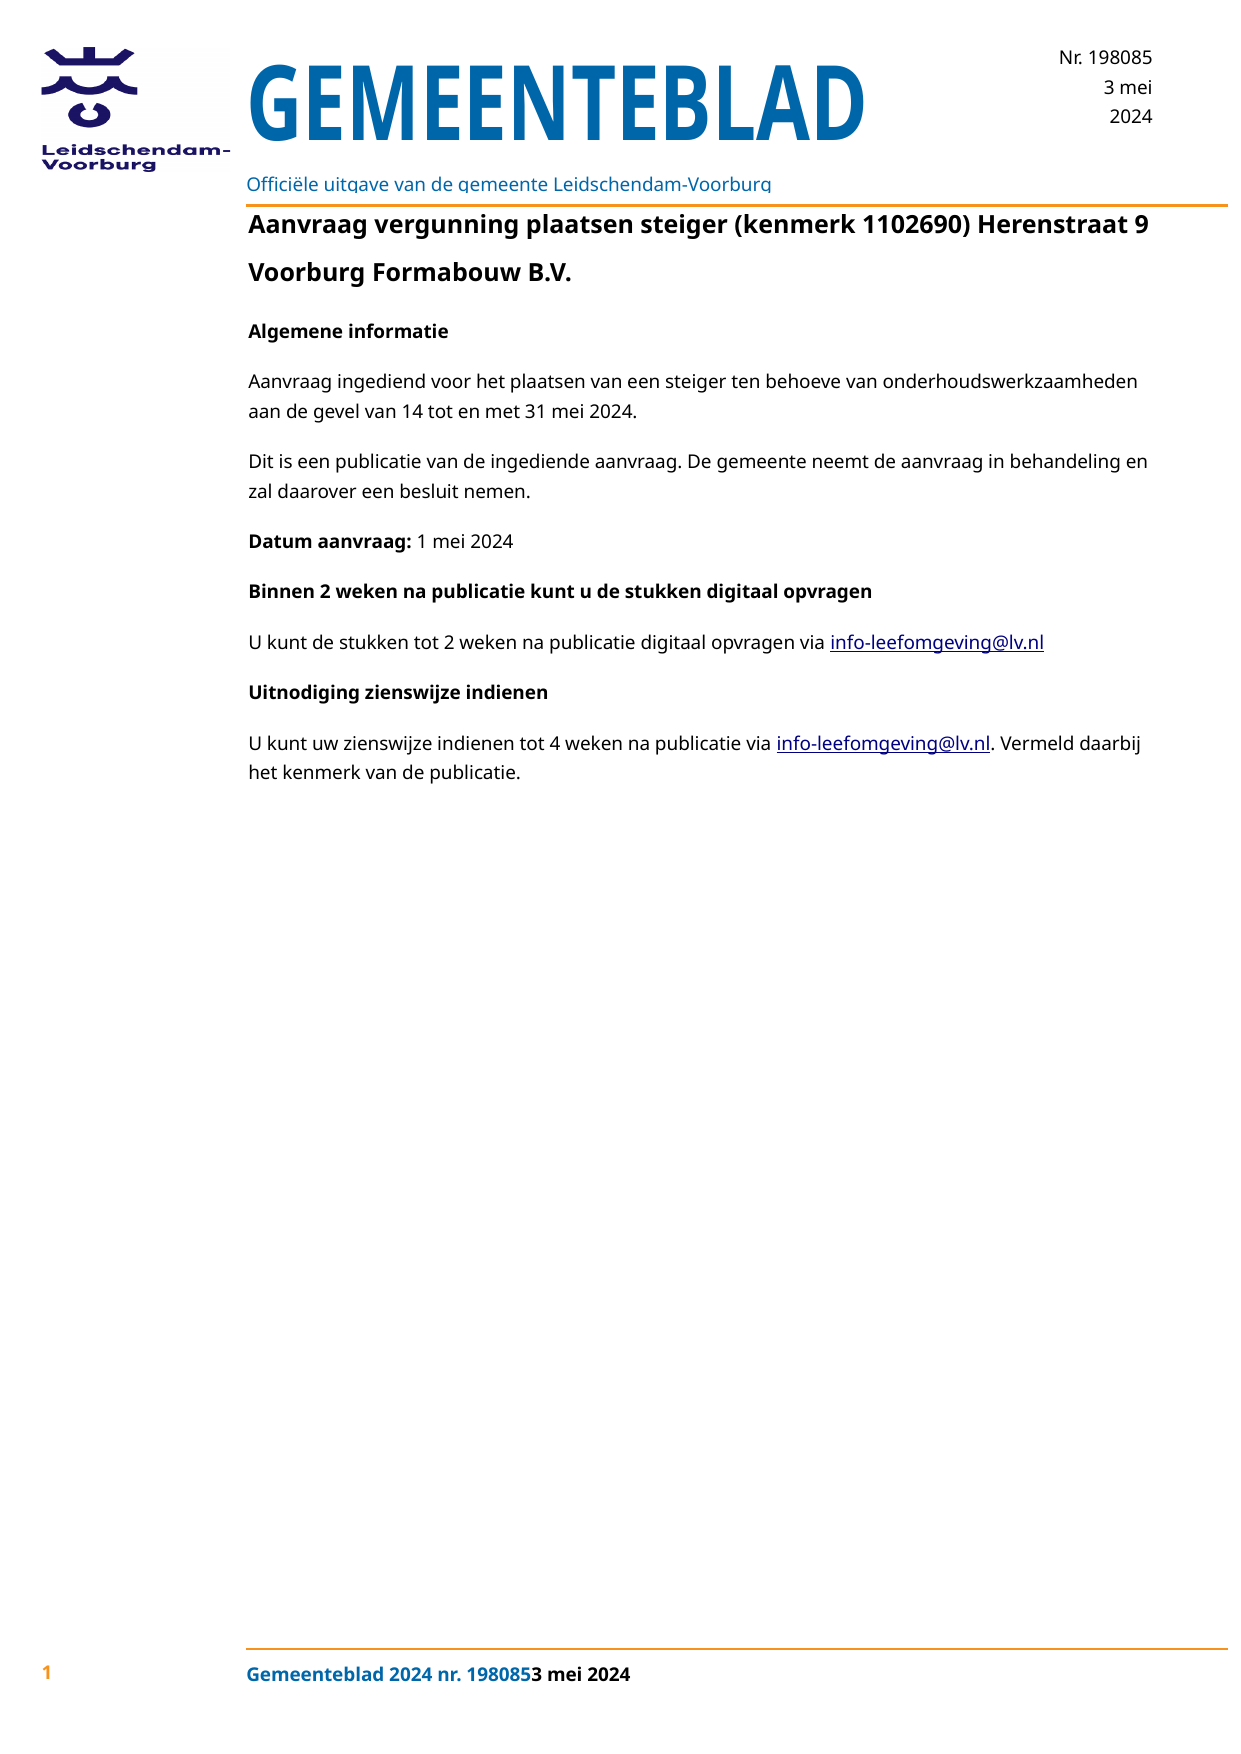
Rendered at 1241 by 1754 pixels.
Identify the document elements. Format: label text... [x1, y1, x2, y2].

text Binnen 2 weken na publicatie kunt u de stukken digitaal opvragen [248, 579, 1152, 604]
text U kunt uw zienswijze indienen tot 4 weken na publicatie via info-leefomgeving@lv.nl. Vermeld daarbij het kenmerk van de publicatie. [248, 730, 1152, 785]
text Aanvraag ingediend voor het plaatsen van een steiger ten behoeve van onderhoudswerkzaamheden aan de gevel van 14 tot en met 31 mei 2024. [248, 368, 1152, 424]
text Dit is een publicatie van de ingediende aanvraag. De gemeente neemt de aanvraag in behandeling en zal daarover een besluit nemen. [248, 448, 1152, 504]
picture [41, 47, 231, 172]
text Aanvraag vergunning plaatsen steiger (kenmerk 1102690) Herenstraat 9 Voorburg Formabouw B.V. [248, 207, 1152, 288]
text Algemene informatie [248, 318, 1152, 344]
text U kunt de stukken tot 2 weken na publicatie digitaal opvragen via info-leefomgeving@lv.nl [248, 629, 1152, 655]
text Datum aanvraag: 1 mei 2024 [248, 528, 1152, 554]
text Uitnodiging zienswijze indienen [248, 679, 1152, 705]
